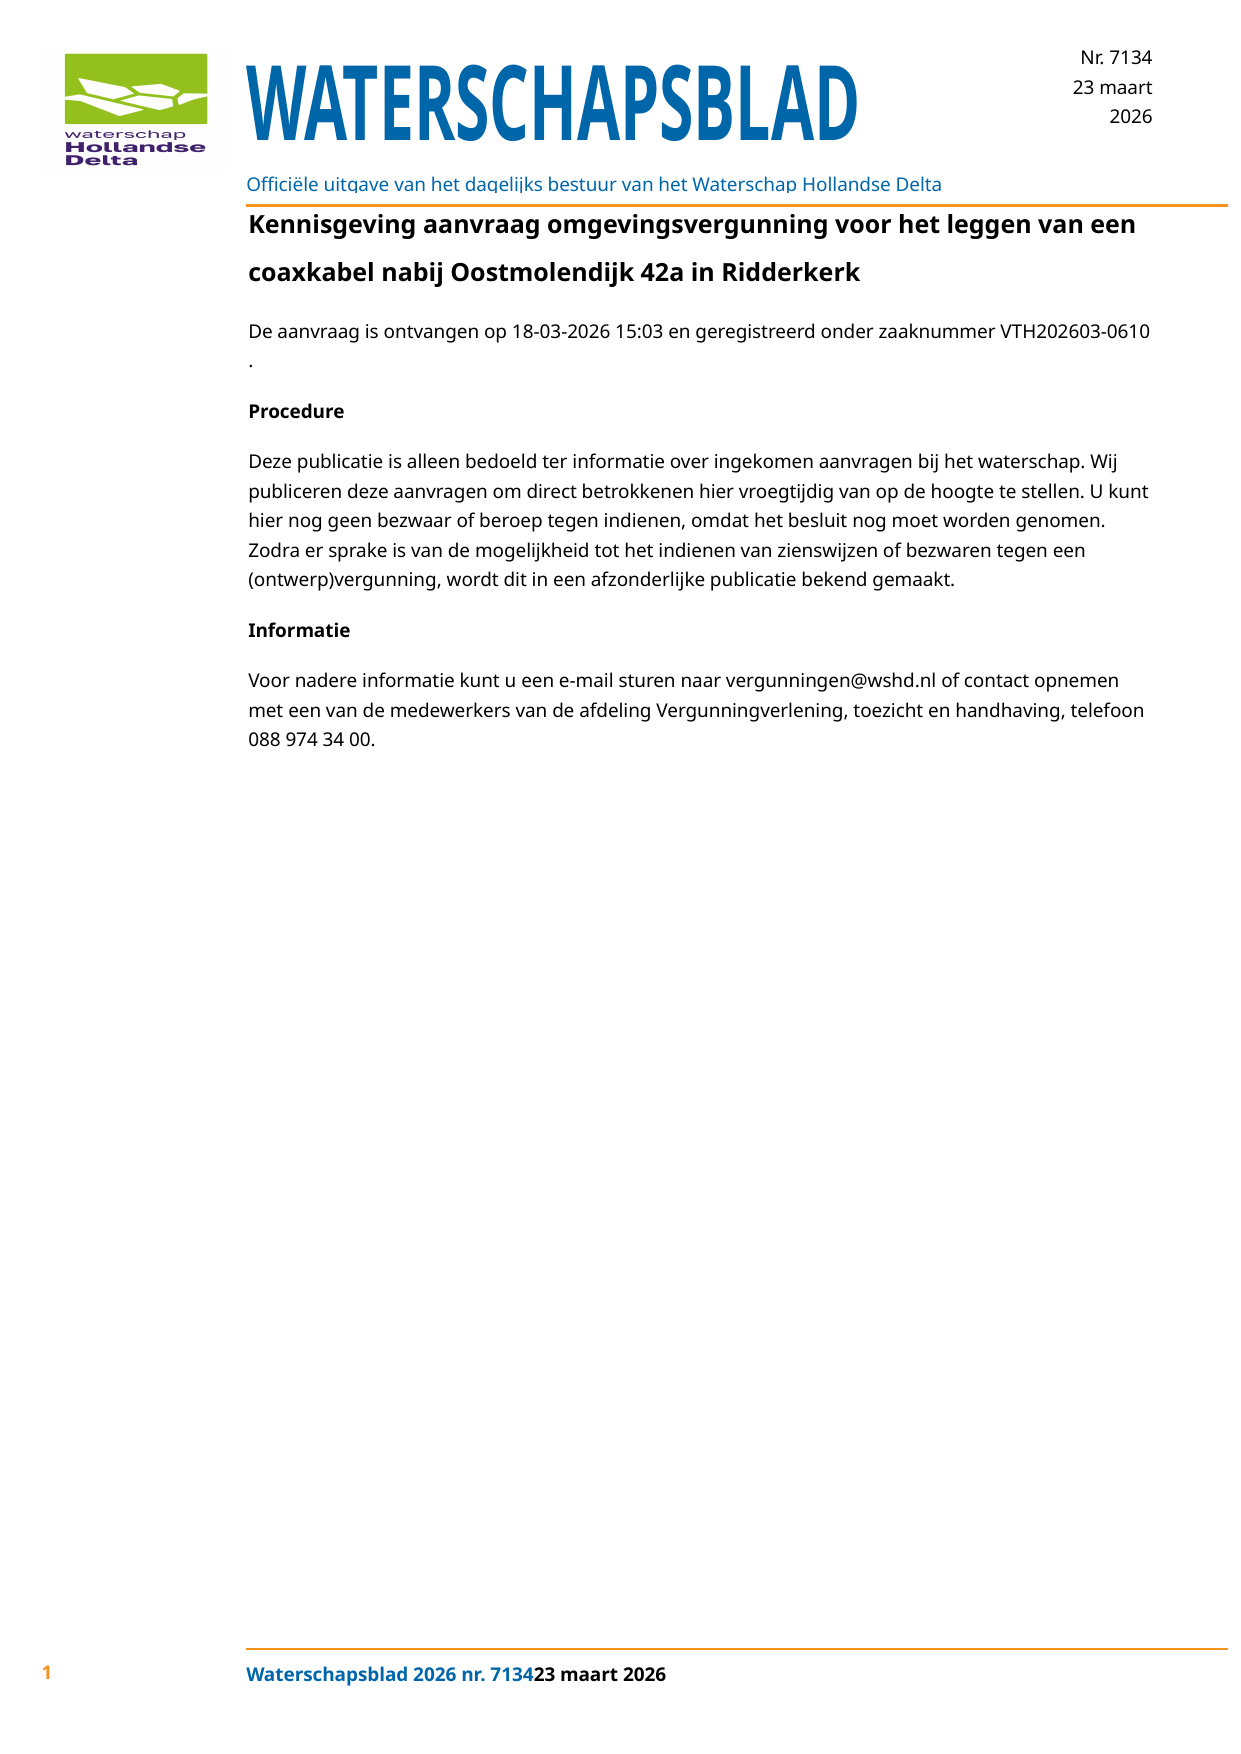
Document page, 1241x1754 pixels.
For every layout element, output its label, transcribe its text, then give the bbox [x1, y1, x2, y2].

text Deze publicatie is alleen bedoeld ter informatie over ingekomen aanvragen bij het waterschap. Wij publiceren deze aanvragen om direct betrokkenen hier vroegtijdig van op de hoogte te stellen. U kunt hier nog geen bezwaar of beroep tegen indienen, omdat het besluit nog moet worden genomen. Zodra er sprake is van de mogelijkheid tot het indienen van zienswijzen of bezwaren tegen een (ontwerp)vergunning, wordt dit in een afzonderlijke publicatie bekend gemaakt. [248, 448, 1152, 592]
text Voor nadere informatie kunt u een e-mail sturen naar vergunningen@wshd.nl of contact opnemen met een van de medewerkers van de afdeling Vergunningverlening, toezicht en handhaving, telefoon 088 974 34 00. [248, 667, 1152, 752]
text Procedure [248, 398, 1152, 424]
text Kennisgeving aanvraag omgevingsvergunning voor het leggen van een coaxkabel nabij Oostmolendijk 42a in Ridderkerk [248, 207, 1152, 288]
text Informatie [248, 617, 1152, 643]
text De aanvraag is ontvangen op 18-03-2026 15:03 en geregistreerd onder zaaknummer VTH202603-0610 . [248, 318, 1152, 373]
picture [41, 47, 231, 172]
